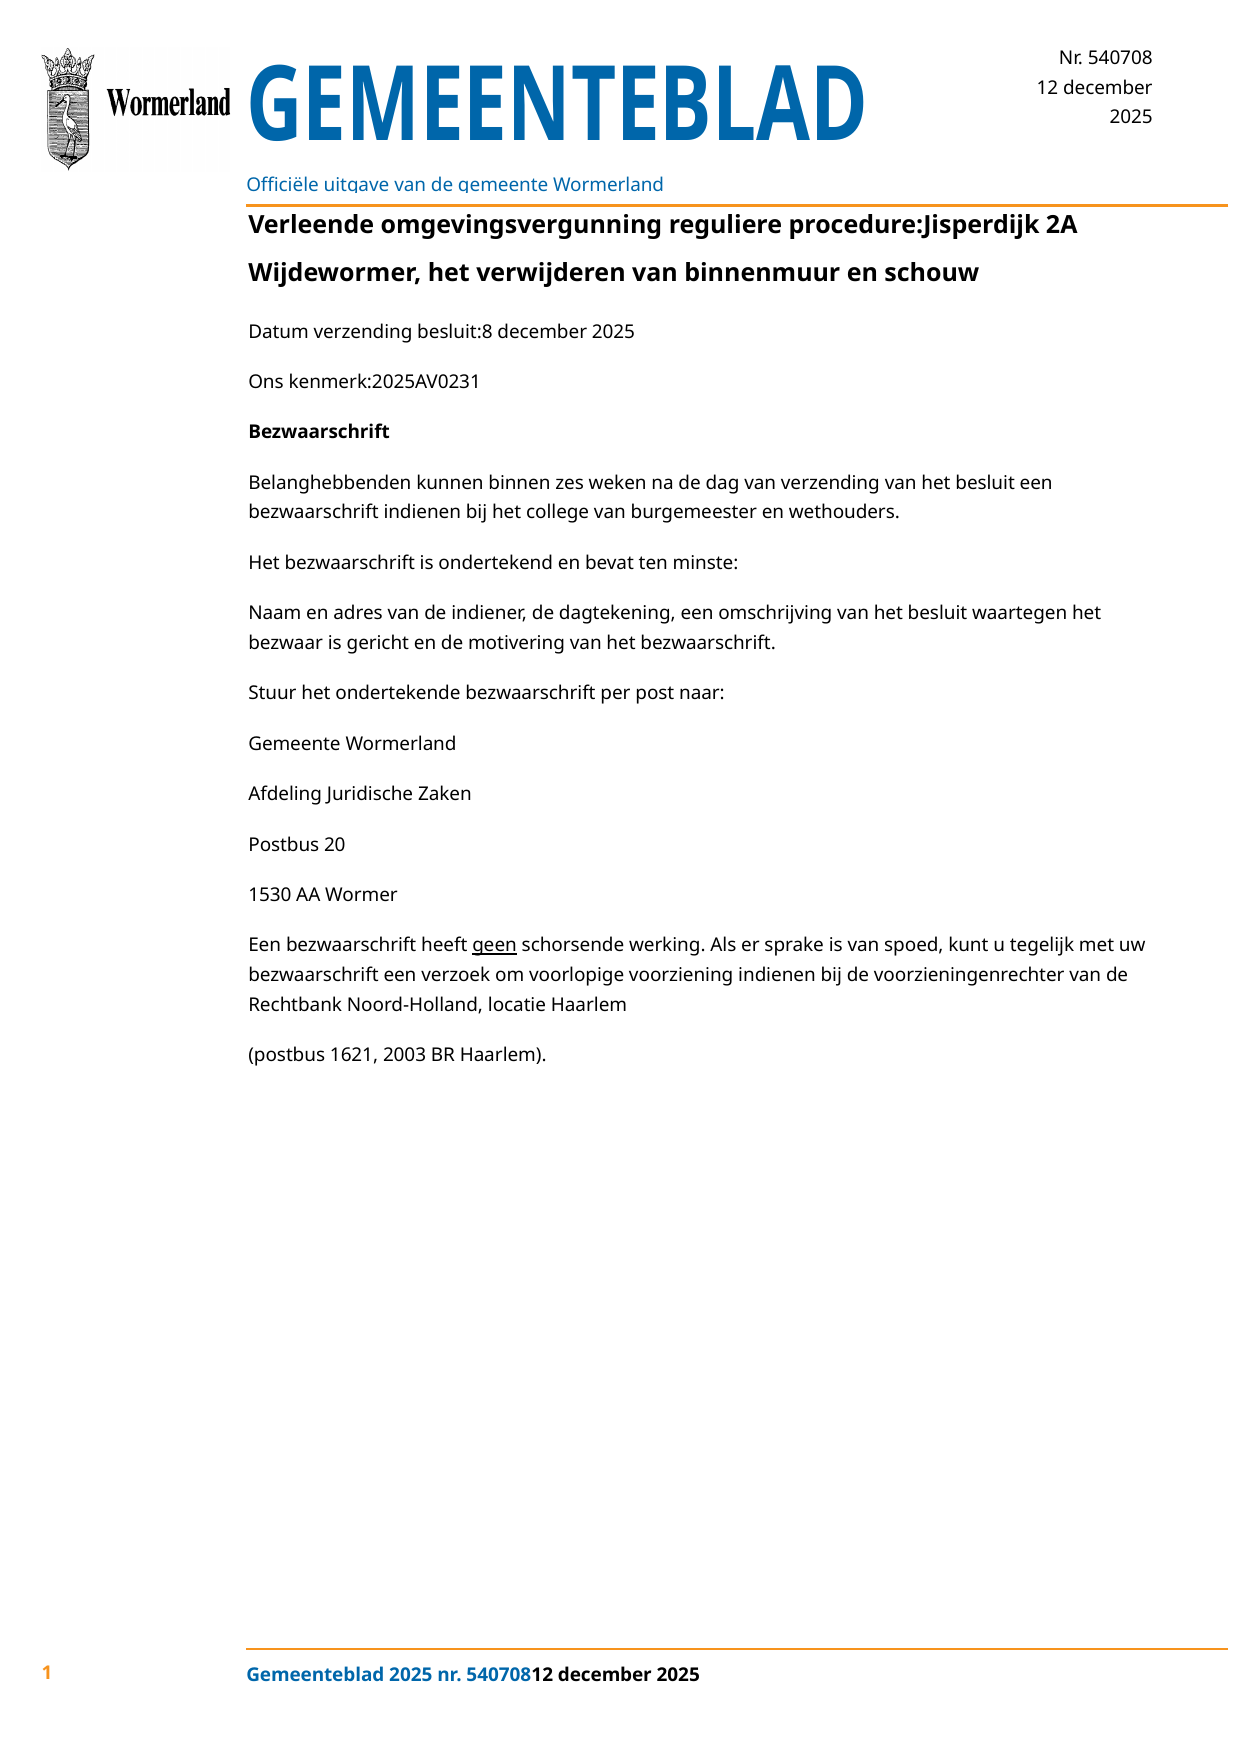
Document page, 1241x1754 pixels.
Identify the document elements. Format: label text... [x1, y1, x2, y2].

text Gemeente Wormerland [248, 730, 1152, 756]
picture [41, 47, 231, 172]
text Bezwaarschrift [248, 419, 1152, 444]
text 1530 AA Wormer [248, 881, 1152, 907]
text Stuur het ondertekende bezwaarschrift per post naar: [248, 679, 1152, 705]
text Het bezwaarschrift is ondertekend en bevat ten minste: [248, 549, 1152, 575]
text Verleende omgevingsvergunning reguliere procedure:Jisperdijk 2A Wijdewormer, het verwijderen van binnenmuur en schouw [248, 207, 1152, 288]
text Een bezwaarschrift heeft geen schorsende werking. Als er sprake is van spoed, kunt u tegelijk met uw bezwaarschrift een verzoek om voorlopige voorziening indienen bij de voorzieningenrechter van de Rechtbank Noord-Holland, locatie Haarlem [248, 932, 1152, 1017]
text Afdeling Juridische Zaken [248, 780, 1152, 806]
text (postbus 1621, 2003 BR Haarlem). [248, 1041, 1152, 1067]
text Ons kenmerk:2025AV0231 [248, 368, 1152, 394]
text Naam en adres van de indiener, de dagtekening, een omschrijving van het besluit waartegen het bezwaar is gericht en de motivering van het bezwaarschrift. [248, 599, 1152, 655]
text Belanghebbenden kunnen binnen zes weken na de dag van verzending van het besluit een bezwaarschrift indienen bij het college van burgemeester en wethouders. [248, 469, 1152, 524]
text Postbus 20 [248, 831, 1152, 857]
text Datum verzending besluit:8 december 2025 [248, 318, 1152, 344]
